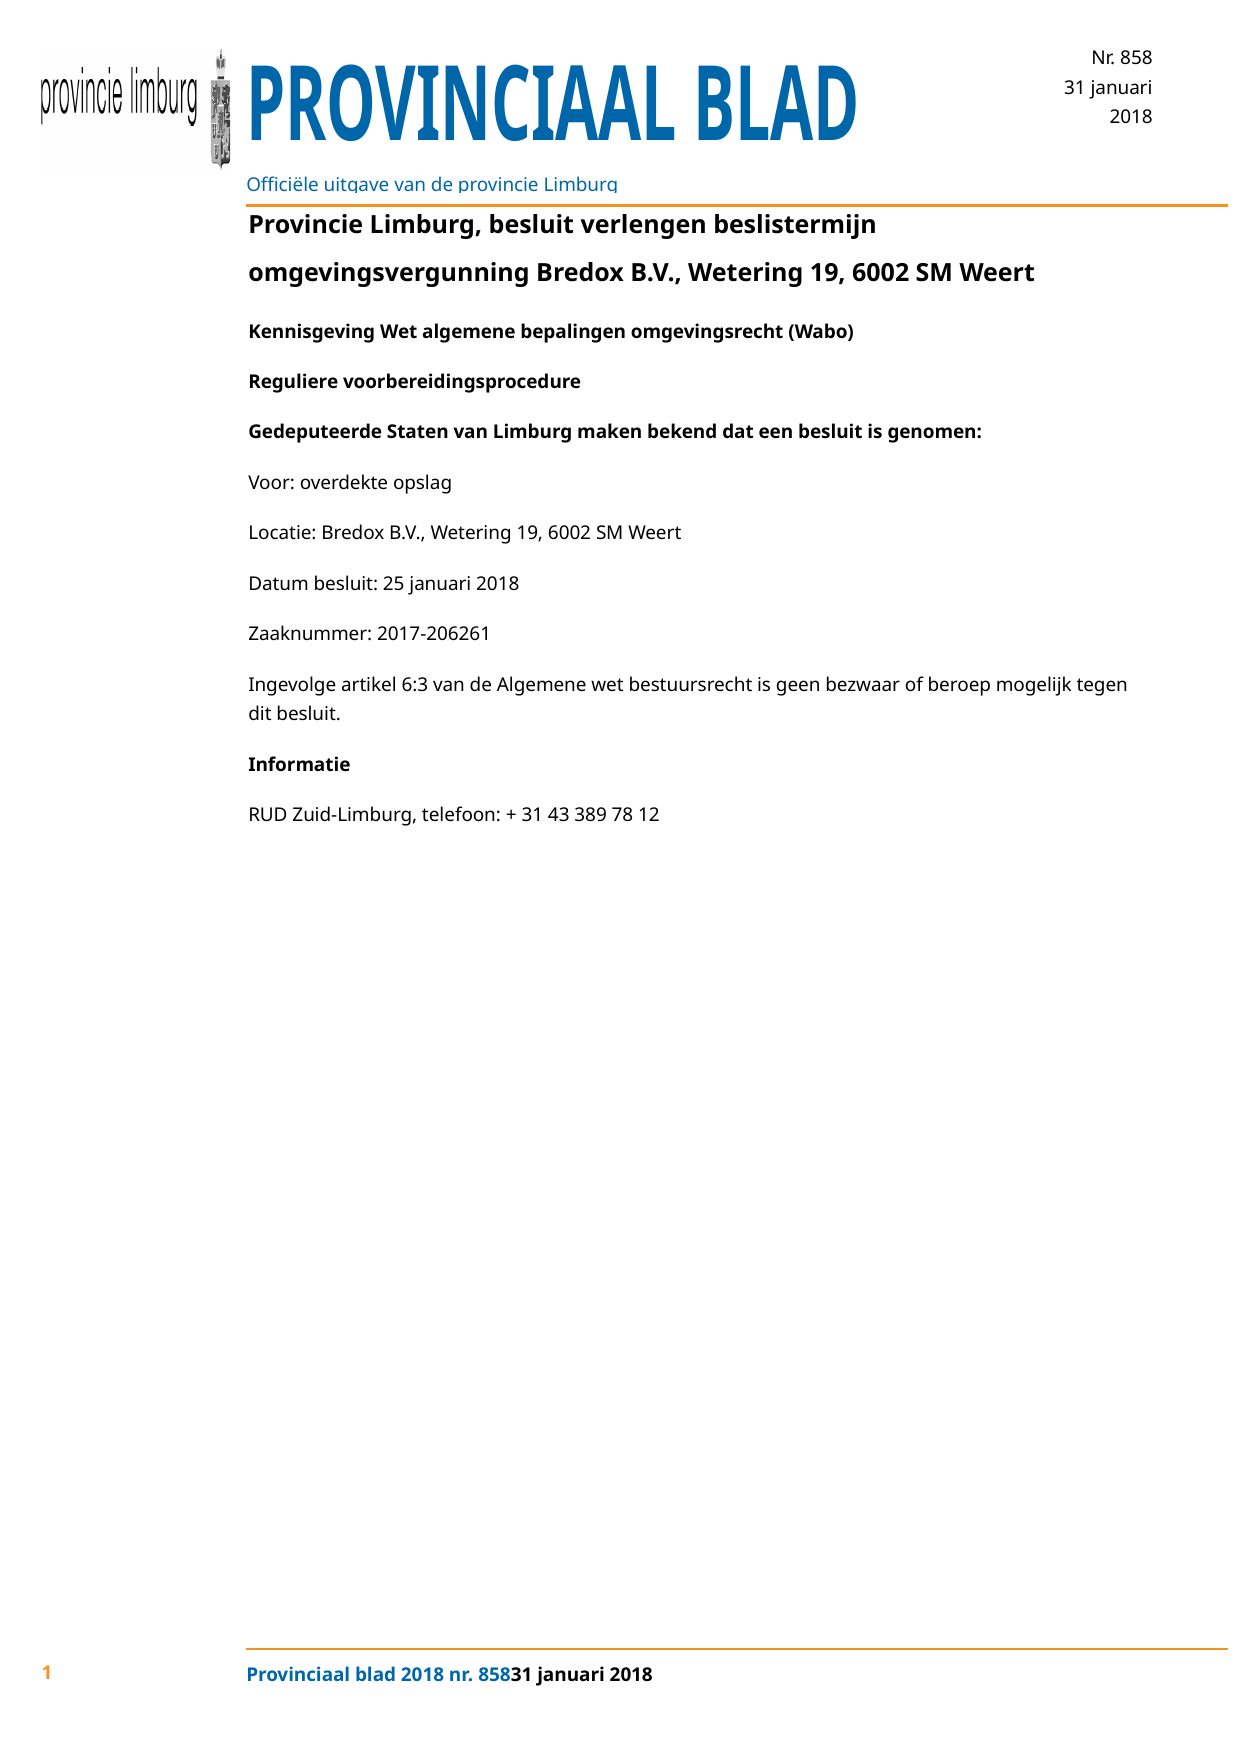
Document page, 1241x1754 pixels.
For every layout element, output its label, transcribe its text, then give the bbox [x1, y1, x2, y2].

text Reguliere voorbereidingsprocedure [248, 368, 1152, 394]
text Kennisgeving Wet algemene bepalingen omgevingsrecht (Wabo) [248, 318, 1152, 344]
text Provincie Limburg, besluit verlengen beslistermijn omgevingsvergunning Bredox B.V., Wetering 19, 6002 SM Weert [248, 207, 1152, 288]
text RUD Zuid-Limburg, telefoon: + 31 43 389 78 12 [248, 801, 1152, 827]
text Voor: overdekte opslag [248, 469, 1152, 495]
text Ingevolge artikel 6:3 van de Algemene wet bestuursrecht is geen bezwaar of beroep mogelijk tegen dit besluit. [248, 671, 1152, 726]
text Locatie: Bredox B.V., Wetering 19, 6002 SM Weert [248, 519, 1152, 545]
text Zaaknummer: 2017-206261 [248, 620, 1152, 646]
picture [41, 47, 231, 172]
text Informatie [248, 751, 1152, 777]
text Datum besluit: 25 januari 2018 [248, 570, 1152, 596]
text Gedeputeerde Staten van Limburg maken bekend dat een besluit is genomen: [248, 419, 1152, 444]
